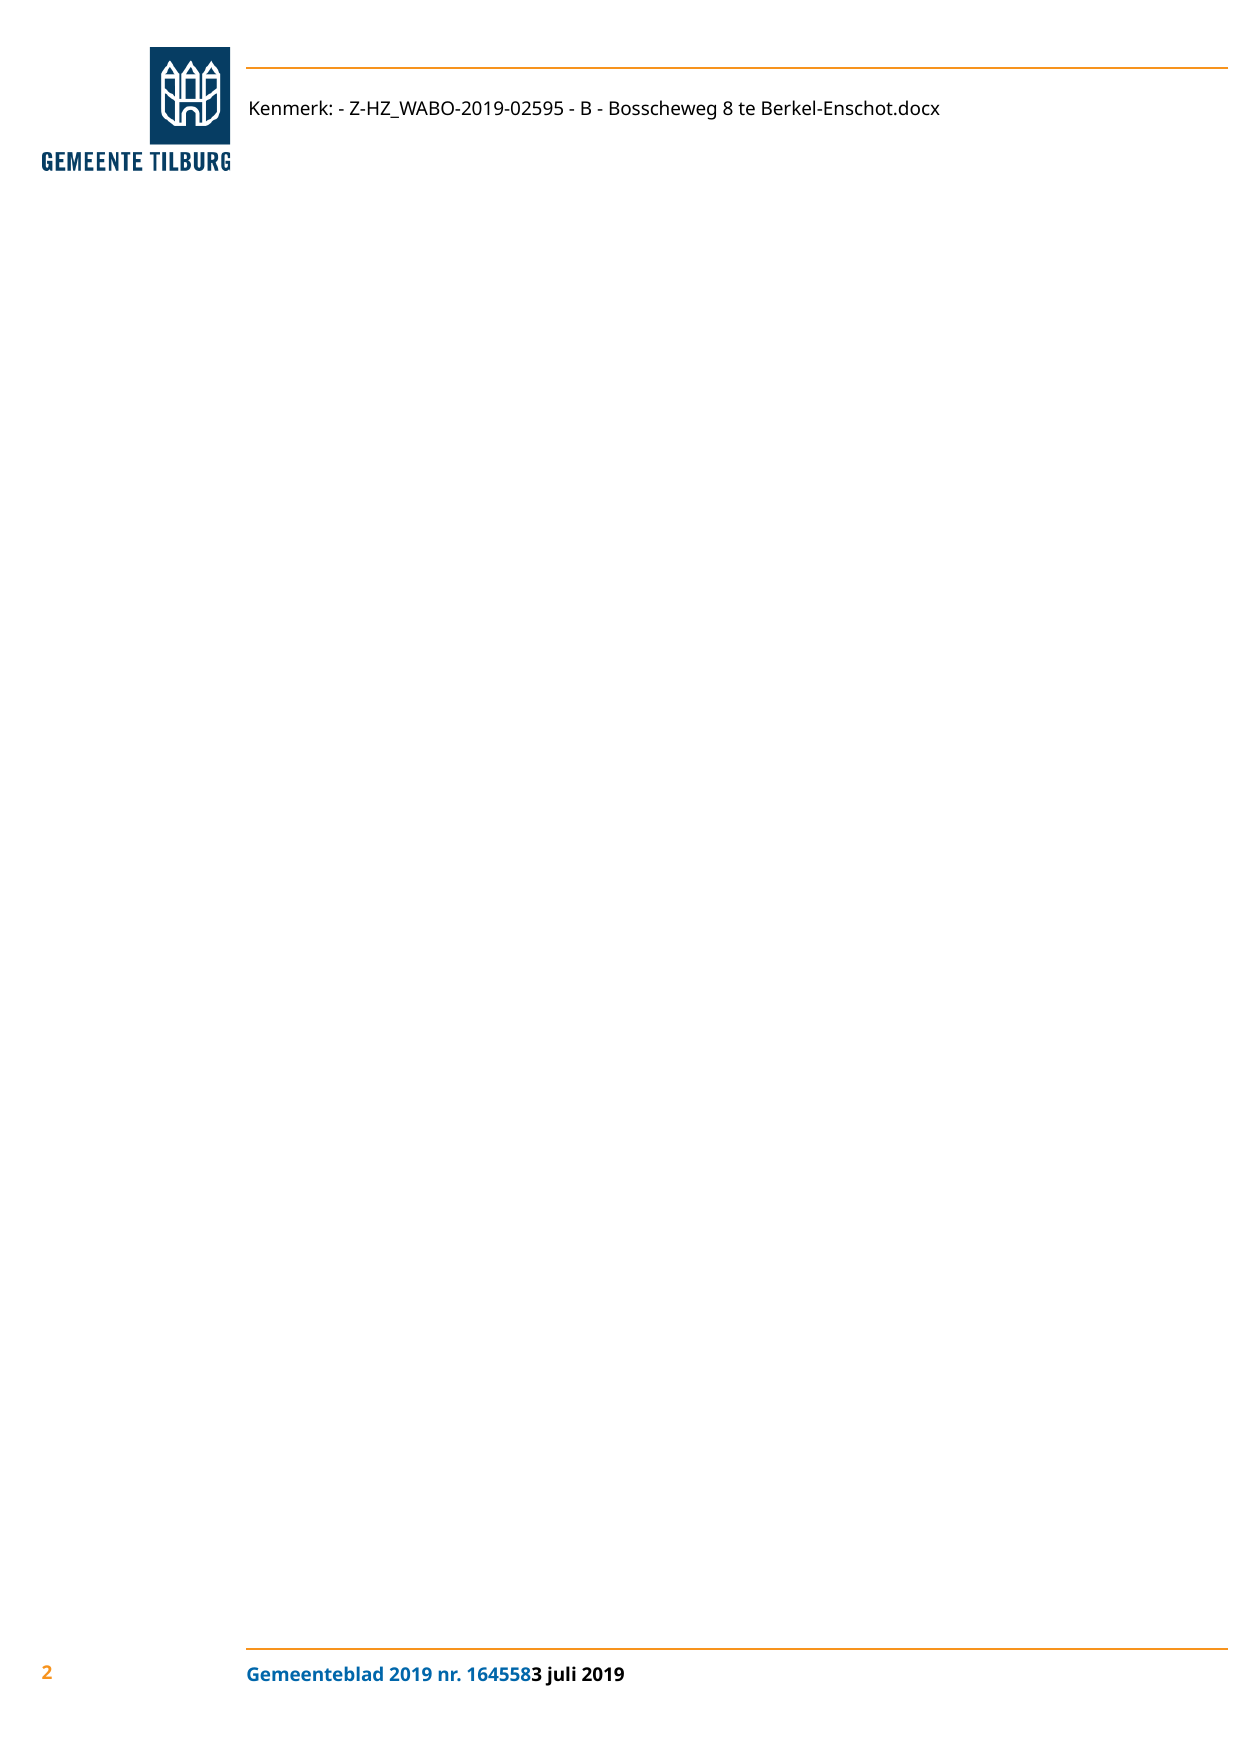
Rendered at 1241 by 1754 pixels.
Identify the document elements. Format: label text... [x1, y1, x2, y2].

picture [41, 47, 231, 172]
text Kenmerk: - Z-HZ_WABO-2019-02595 - B - Bosscheweg 8 te Berkel-Enschot.docx [248, 95, 1152, 121]
